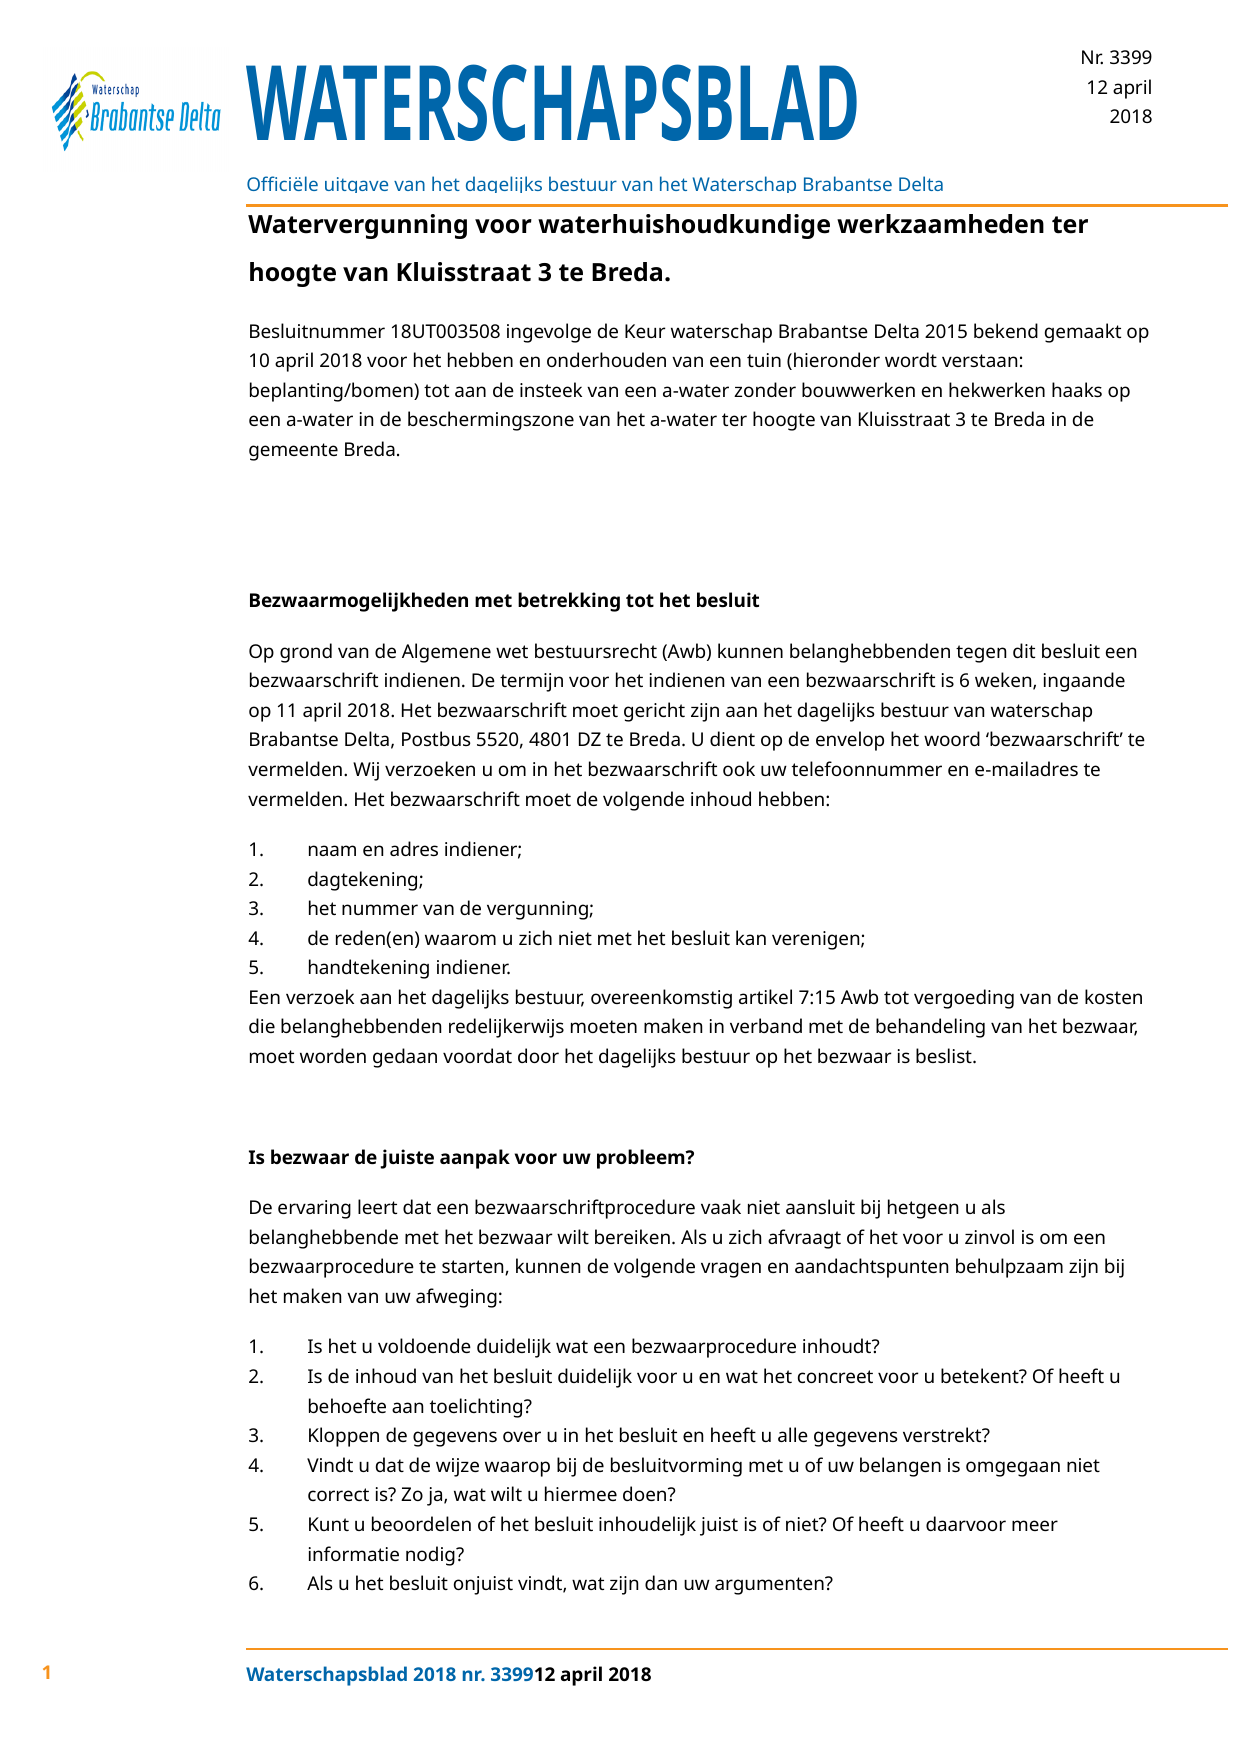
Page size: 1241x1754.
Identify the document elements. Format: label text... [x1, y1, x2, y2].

text Bezwaarmogelijkheden met betrekking tot het besluit [248, 587, 1152, 613]
list Vindt u dat de wijze waarop bij de besluitvorming met u of uw belangen is omgegaan niet correct is? Zo ja, wat wilt u hiermee doen? [248, 1452, 1152, 1507]
list de reden(en) waarom u zich niet met het besluit kan verenigen; [248, 925, 1152, 951]
list naam en adres indiener; [248, 836, 1152, 862]
text Is bezwaar de juiste aanpak voor uw probleem? [248, 1144, 1152, 1170]
text Een verzoek aan het dagelijks bestuur, overeenkomstig artikel 7:15 Awb tot vergoeding van de kosten die belanghebbenden redelijkerwijs moeten maken in verband met de behandeling van het bezwaar, moet worden gedaan voordat door het dagelijks bestuur op het bezwaar is beslist. [248, 984, 1152, 1069]
text De ervaring leert dat een bezwaarschriftprocedure vaak niet aansluit bij hetgeen u als belanghebbende met het bezwaar wilt bereiken. Als u zich afvraagt of het voor u zinvol is om een bezwaarprocedure te starten, kunnen de volgende vragen en aandachtspunten behulpzaam zijn bij het maken van uw afweging: [248, 1194, 1152, 1309]
list Is de inhoud van het besluit duidelijk voor u en wat het concreet voor u betekent? Of heeft u behoefte aan toelichting? [248, 1363, 1152, 1419]
text Watervergunning voor waterhuishoudkundige werkzaamheden ter hoogte van Kluisstraat 3 te Breda. [248, 207, 1152, 288]
list Als u het besluit onjuist vindt, wat zijn dan uw argumenten? [248, 1570, 1152, 1596]
list Kloppen de gegevens over u in het besluit en heeft u alle gegevens verstrekt? [248, 1422, 1152, 1448]
list het nummer van de vergunning; [248, 895, 1152, 921]
text Besluitnummer 18UT003508 ingevolge de Keur waterschap Brabantse Delta 2015 bekend gemaakt op 10 april 2018 voor het hebben en onderhouden van een tuin (hieronder wordt verstaan: beplanting/bomen) tot aan de insteek van een a-water zonder bouwwerken en hekwerken haaks op een a-water in de beschermingszone van het a-water ter hoogte van Kluisstraat 3 te Breda in de gemeente Breda. [248, 318, 1152, 462]
picture [41, 47, 231, 172]
list dagtekening; [248, 866, 1152, 892]
list Kunt u beoordelen of het besluit inhoudelijk juist is of niet? Of heeft u daarvoor meer informatie nodig? [248, 1511, 1152, 1567]
list Is het u voldoende duidelijk wat een bezwaarprocedure inhoudt? [248, 1334, 1152, 1359]
text Op grond van de Algemene wet bestuursrecht (Awb) kunnen belanghebbenden tegen dit besluit een bezwaarschrift indienen. De termijn voor het indienen van een bezwaarschrift is 6 weken, ingaande op 11 april 2018. Het bezwaarschrift moet gericht zijn aan het dagelijks bestuur van waterschap Brabantse Delta, Postbus 5520, 4801 DZ te Breda. U dient op de envelop het woord ‘bezwaarschrift’ te vermelden. Wij verzoeken u om in het bezwaarschrift ook uw telefoonnummer en e‑mailadres te vermelden. Het bezwaarschrift moet de volgende inhoud hebben: [248, 638, 1152, 812]
list handtekening indiener. [248, 954, 1152, 980]
